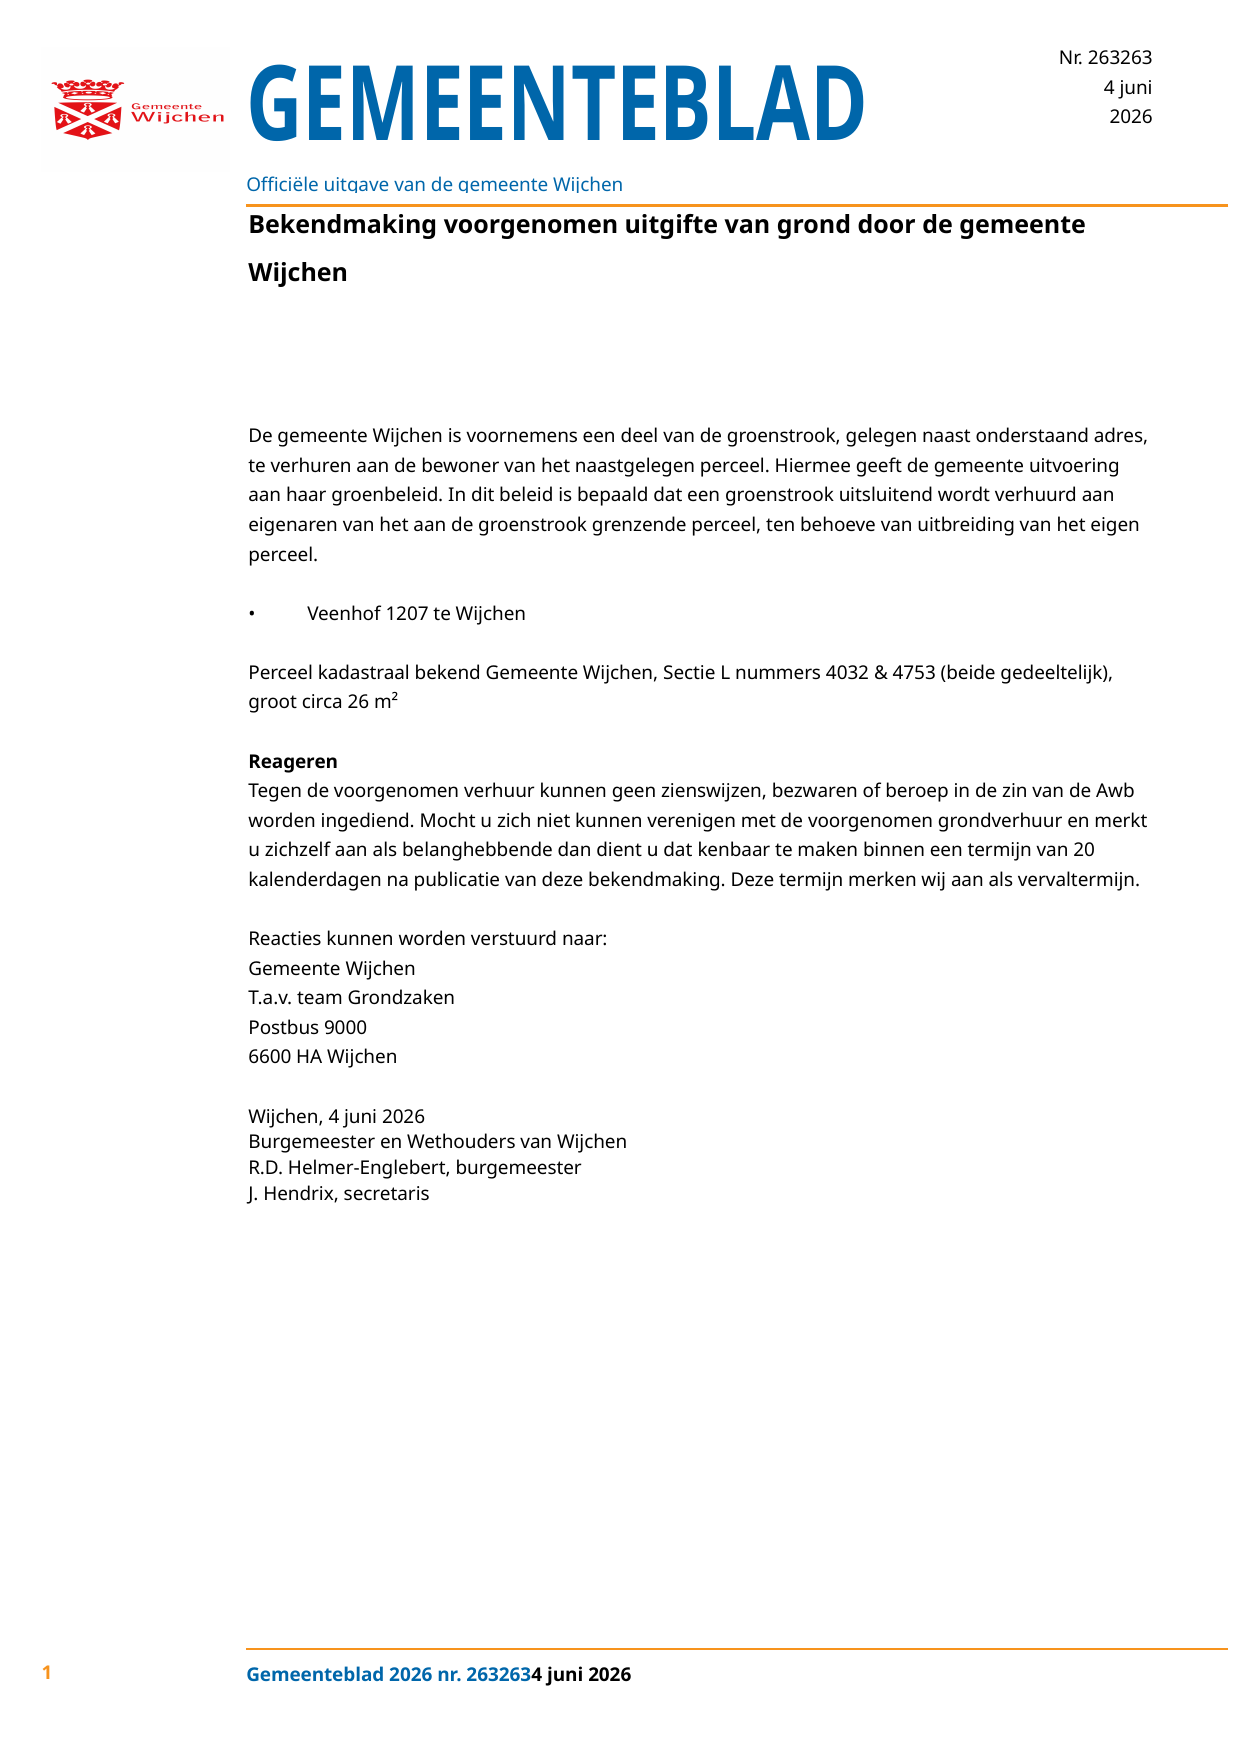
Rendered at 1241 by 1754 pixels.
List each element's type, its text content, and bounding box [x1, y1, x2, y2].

text J. Hendrix, secretaris [248, 1180, 1152, 1206]
text 6600 HA Wijchen [248, 1044, 1152, 1069]
text De gemeente Wijchen is voornemens een deel van de groenstrook, gelegen naast onderstaand adres, te verhuren aan de bewoner van het naastgelegen perceel. Hiermee geeft de gemeente uitvoering aan haar groenbeleid. In dit beleid is bepaald dat een groenstrook uitsluitend wordt verhuurd aan eigenaren van het aan de groenstrook grenzende perceel, ten behoeve van uitbreiding van het eigen perceel. [248, 422, 1152, 567]
text R.D. Helmer-Englebert, burgemeester [248, 1154, 1152, 1180]
list Veenhof 1207 te Wijchen [248, 600, 1152, 626]
text Reageren [248, 748, 1152, 774]
text Burgemeester en Wethouders van Wijchen [248, 1129, 1152, 1154]
picture [41, 47, 231, 172]
text Gemeente Wijchen [248, 955, 1152, 981]
text Perceel kadastraal bekend Gemeente Wijchen, Sectie L nummers 4032 & 4753 (beide gedeeltelijk), groot circa 26 m² [248, 659, 1152, 714]
text Tegen de voorgenomen verhuur kunnen geen zienswijzen, bezwaren of beroep in de zin van de Awb worden ingediend. Mocht u zich niet kunnen verenigen met de voorgenomen grondverhuur en merkt u zichzelf aan als belanghebbende dan dient u dat kenbaar te maken binnen een termijn van 20 kalenderdagen na publicatie van deze bekendmaking. Deze termijn merken wij aan als vervaltermijn. [248, 777, 1152, 892]
text Wijchen, 4 juni 2026 [248, 1103, 1152, 1129]
text Reacties kunnen worden verstuurd naar: [248, 925, 1152, 951]
text T.a.v. team Grondzaken [248, 984, 1152, 1010]
text Postbus 9000 [248, 1014, 1152, 1040]
text Bekendmaking voorgenomen uitgifte van grond door de gemeente Wijchen [248, 207, 1152, 288]
